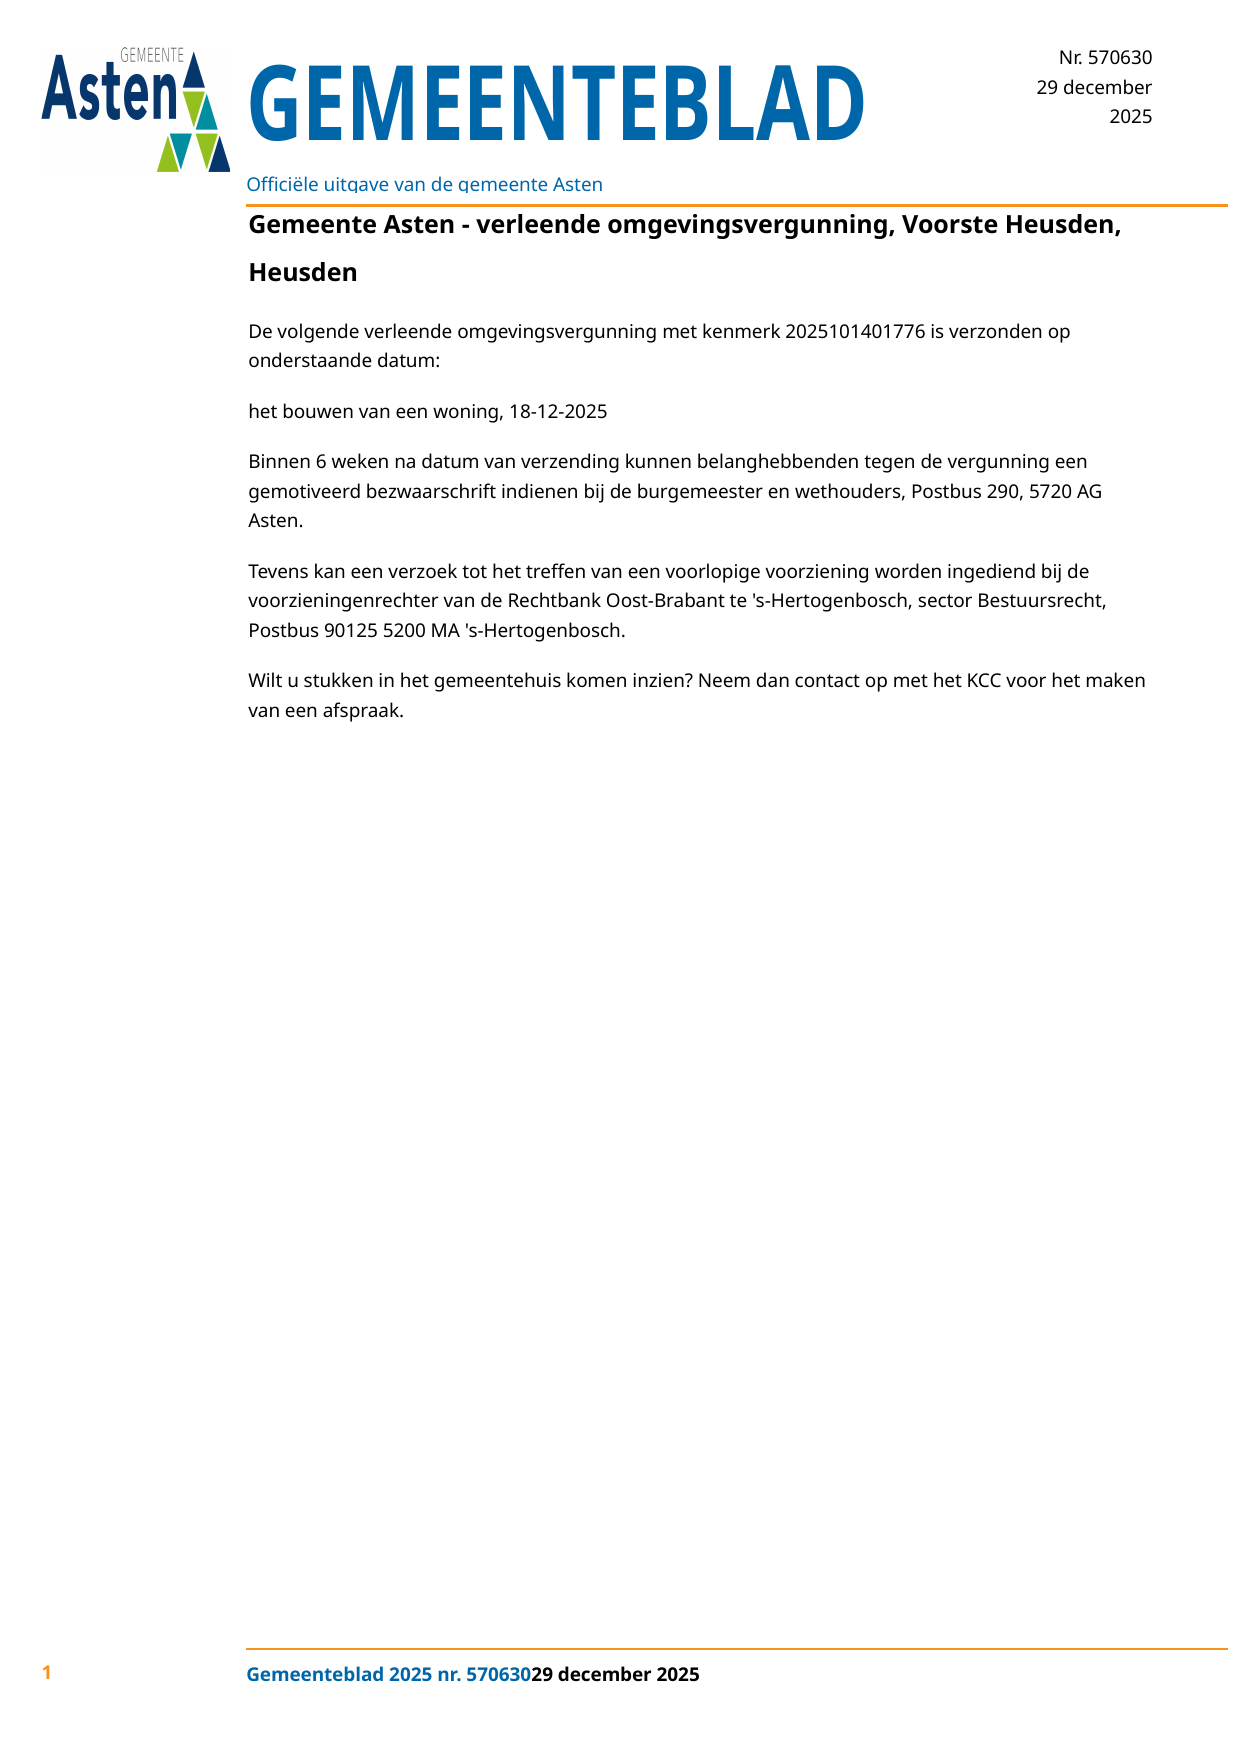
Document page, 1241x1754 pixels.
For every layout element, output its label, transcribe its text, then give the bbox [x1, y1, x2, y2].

text Wilt u stukken in het gemeentehuis komen inzien? Neem dan contact op met het KCC voor het maken van een afspraak. [248, 667, 1152, 723]
text het bouwen van een woning, 18-12-2025 [248, 398, 1152, 424]
text Gemeente Asten - verleende omgevingsvergunning, Voorste Heusden, Heusden [248, 207, 1152, 288]
picture [41, 47, 231, 172]
text De volgende verleende omgevingsvergunning met kenmerk 2025101401776 is verzonden op onderstaande datum: [248, 318, 1152, 373]
text Tevens kan een verzoek tot het treffen van een voorlopige voorziening worden ingediend bij de voorzieningenrechter van de Rechtbank Oost-Brabant te 's-Hertogenbosch, sector Bestuursrecht, Postbus 90125 5200 MA 's-Hertogenbosch. [248, 558, 1152, 643]
text Binnen 6 weken na datum van verzending kunnen belanghebbenden tegen de vergunning een gemotiveerd bezwaarschrift indienen bij de burgemeester en wethouders, Postbus 290, 5720 AG Asten. [248, 448, 1152, 533]
